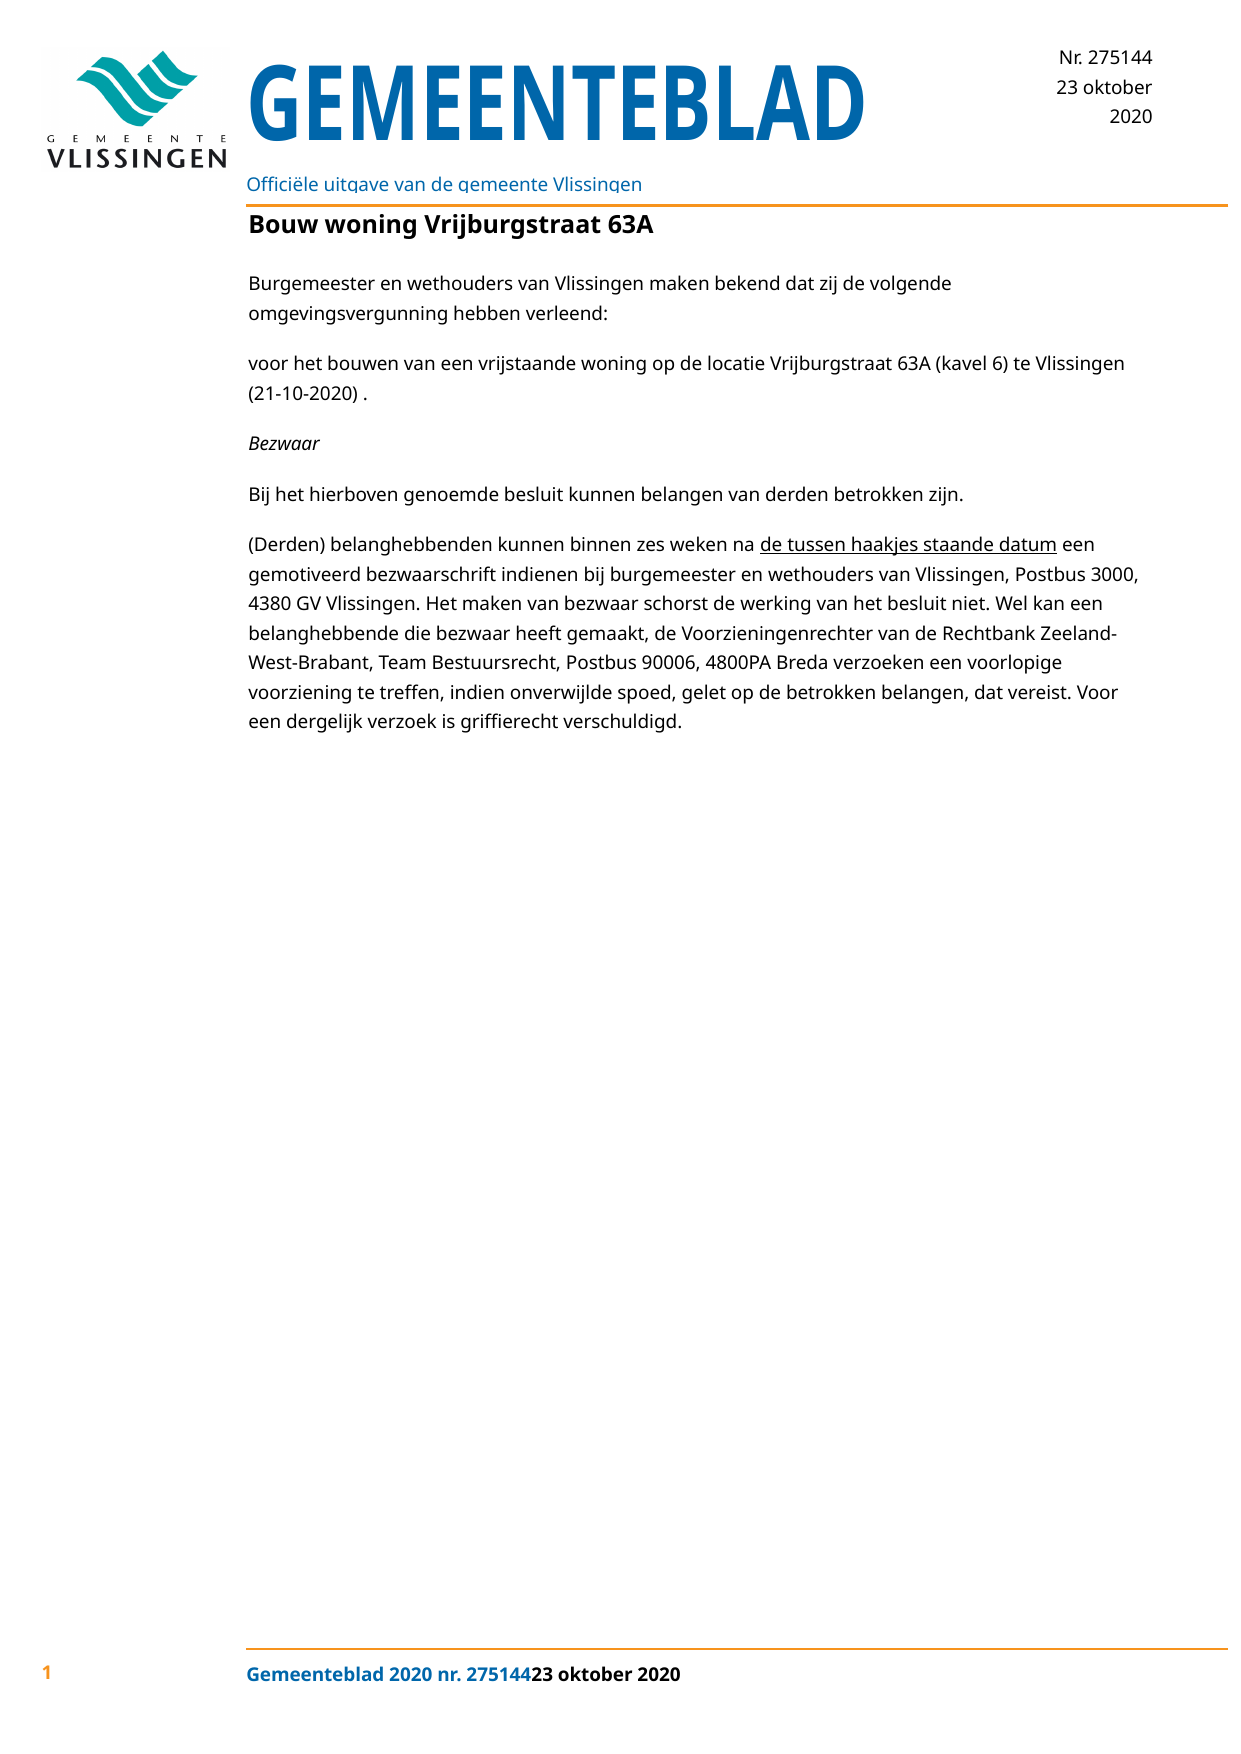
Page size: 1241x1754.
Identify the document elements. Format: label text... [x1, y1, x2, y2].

text Bij het hierboven genoemde besluit kunnen belangen van derden betrokken zijn. [248, 481, 1152, 506]
text Bezwaar [248, 430, 1152, 456]
picture [41, 47, 231, 172]
text Burgemeester en wethouders van Vlissingen maken bekend dat zij de volgende omgevingsvergunning hebben verleend: [248, 270, 1152, 326]
text Bouw woning Vrijburgstraat 63A [248, 207, 1152, 241]
text (Derden) belanghebbenden kunnen binnen zes weken na de tussen haakjes staande datum een gemotiveerd bezwaarschrift indienen bij burgemeester en wethouders van Vlissingen, Postbus 3000, 4380 GV Vlissingen. Het maken van bezwaar schorst de werking van het besluit niet. Wel kan een belanghebbende die bezwaar heeft gemaakt, de Voorzieningenrechter van de Rechtbank Zeeland-West-Brabant, Team Bestuursrecht, Postbus 90006, 4800PA Breda verzoeken een voorlopige voorziening te treffen, indien onverwijlde spoed, gelet op de betrokken belangen, dat vereist. Voor een dergelijk verzoek is griffierecht verschuldigd. [248, 531, 1152, 734]
text voor het bouwen van een vrijstaande woning op de locatie Vrijburgstraat 63A (kavel 6) te Vlissingen (21-10-2020) . [248, 350, 1152, 406]
